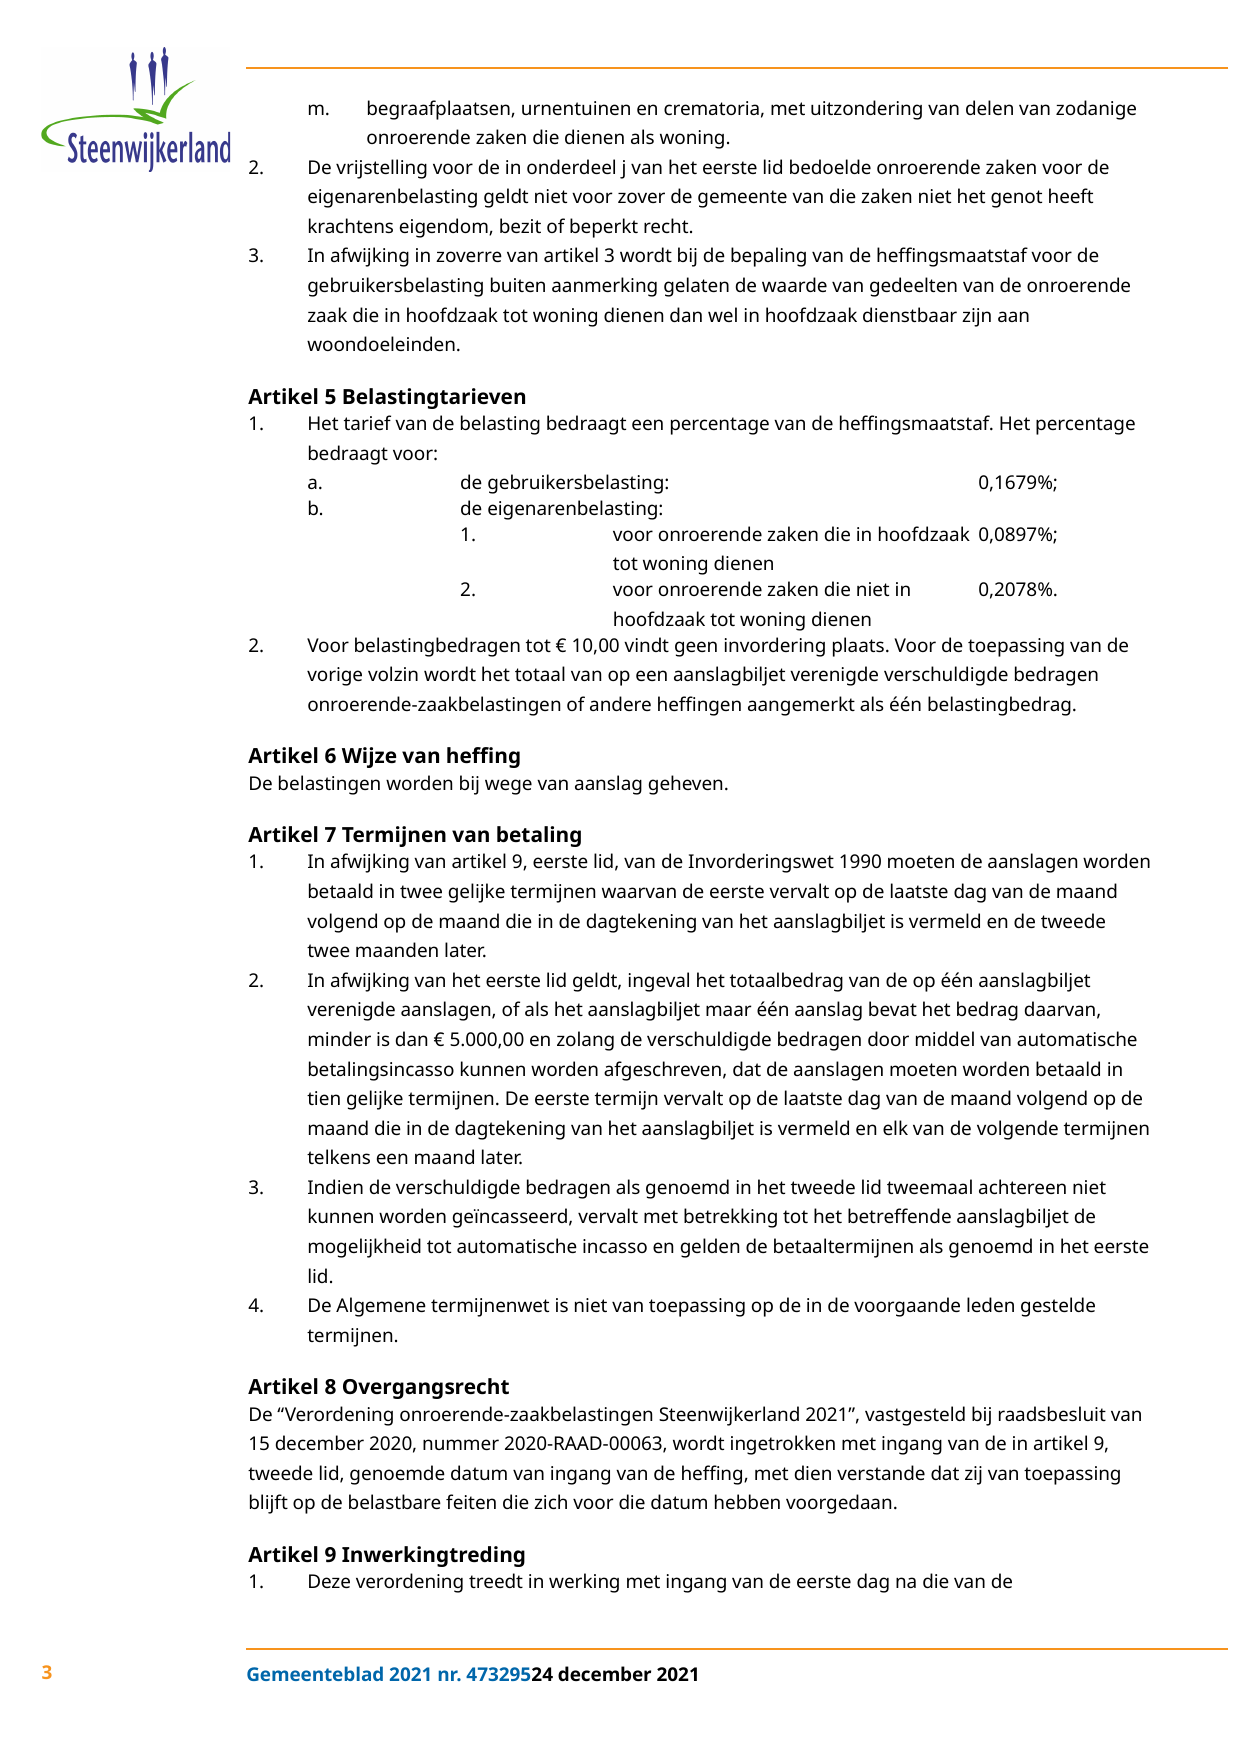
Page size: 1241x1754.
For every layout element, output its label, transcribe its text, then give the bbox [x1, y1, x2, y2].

list In afwijking van artikel 9, eerste lid, van de Invorderingswet 1990 moeten de aanslagen worden betaald in twee gelijke termijnen waarvan de eerste vervalt op de laatste dag van de maand volgend op de maand die in de dagtekening van het aanslagbiljet is vermeld en de tweede twee maanden later. [248, 849, 1152, 963]
text De belastingen worden bij wege van aanslag geheven. [248, 770, 1152, 796]
text Artikel 6 Wijze van heffing [248, 741, 1152, 770]
list In afwijking van het eerste lid geldt, ingeval het totaalbedrag van de op één aanslagbiljet verenigde aanslagen, of als het aanslagbiljet maar één aanslag bevat het bedrag daarvan, minder is dan € 5.000,00 en zolang de verschuldigde bedragen door middel van automatische betalingsincasso kunnen worden afgeschreven, dat de aanslagen moeten worden betaald in tien gelijke termijnen. De eerste termijn vervalt op de laatste dag van de maand volgend op de maand die in de dagtekening van het aanslagbiljet is vermeld en elk van de volgende termijnen telkens een maand later. [248, 967, 1152, 1170]
table_header de gebruikersbelasting: [460, 470, 978, 495]
list De Algemene termijnenwet is niet van toepassing op de in de voorgaande leden gestelde termijnen. [248, 1292, 1152, 1348]
table_cell voor onroerende zaken die in hoofdzaak tot woning dienen [613, 521, 978, 576]
table_cell 1. [460, 521, 613, 576]
list Deze verordening treedt in werking met ingang van de eerste dag na die van de [248, 1568, 1152, 1594]
list Voor belastingbedragen tot € 10,00 vindt geen invordering plaats. Voor de toepassing van de vorige volzin wordt het totaal van op een aanslagbiljet verenigde verschuldigde bedragen onroerende-zaakbelastingen of andere heffingen aangemerkt als één belastingbedrag. [248, 632, 1152, 717]
text Artikel 5 Belastingtarieven [248, 382, 1152, 410]
list Het tarief van de belasting bedraagt een percentage van de heffingsmaatstaf. Het percentage bedraagt voor: [248, 410, 1152, 466]
table_cell voor onroerende zaken die niet in hoofdzaak tot woning dienen [613, 576, 978, 632]
table_cell [307, 576, 460, 632]
list In afwijking in zoverre van artikel 3 wordt bij de bepaling van de heffingsmaatstaf voor de gebruikersbelasting buiten aanmerking gelaten de waarde van gedeelten van de onroerende zaak die in hoofdzaak tot woning dienen dan wel in hoofdzaak dienstbaar zijn aan woondoeleinden. [248, 243, 1152, 357]
table_cell [978, 495, 1211, 521]
picture [41, 47, 231, 172]
list begraafplaatsen, urnentuinen en crematoria, met uitzondering van delen van zodanige onroerende zaken die dienen als woning. [307, 95, 1152, 150]
table_cell 0,2078%. [978, 576, 1211, 632]
table_cell 0,0897%; [978, 521, 1211, 576]
table_cell b. [307, 495, 460, 521]
text Artikel 7 Termijnen van betaling [248, 820, 1152, 849]
text Artikel 8 Overgangsrecht [248, 1372, 1152, 1401]
table_cell [307, 521, 460, 576]
table_header 0,1679%; [978, 470, 1211, 495]
table_cell de eigenarenbelasting: [460, 495, 978, 521]
table_header a. [307, 470, 460, 495]
table_cell 2. [460, 576, 613, 632]
text Artikel 9 Inwerkingtreding [248, 1540, 1152, 1568]
list Indien de verschuldigde bedragen als genoemd in het tweede lid tweemaal achtereen niet kunnen worden geïncasseerd, vervalt met betrekking tot het betreffende aanslagbiljet de mogelijkheid tot automatische incasso en gelden de betaaltermijnen als genoemd in het eerste lid. [248, 1174, 1152, 1288]
text De “Verordening onroerende-zaakbelastingen Steenwijkerland 2021”, vastgesteld bij raadsbesluit van 15 december 2020, nummer 2020-RAAD-00063, wordt ingetrokken met ingang van de in artikel 9, tweede lid, genoemde datum van ingang van de heffing, met dien verstande dat zij van toepassing blijft op de belastbare feiten die zich voor die datum hebben voorgedaan. [248, 1401, 1152, 1515]
list De vrijstelling voor de in onderdeel j van het eerste lid bedoelde onroerende zaken voor de eigenarenbelasting geldt niet voor zover de gemeente van die zaken niet het genot heeft krachtens eigendom, bezit of beperkt recht. [248, 154, 1152, 239]
